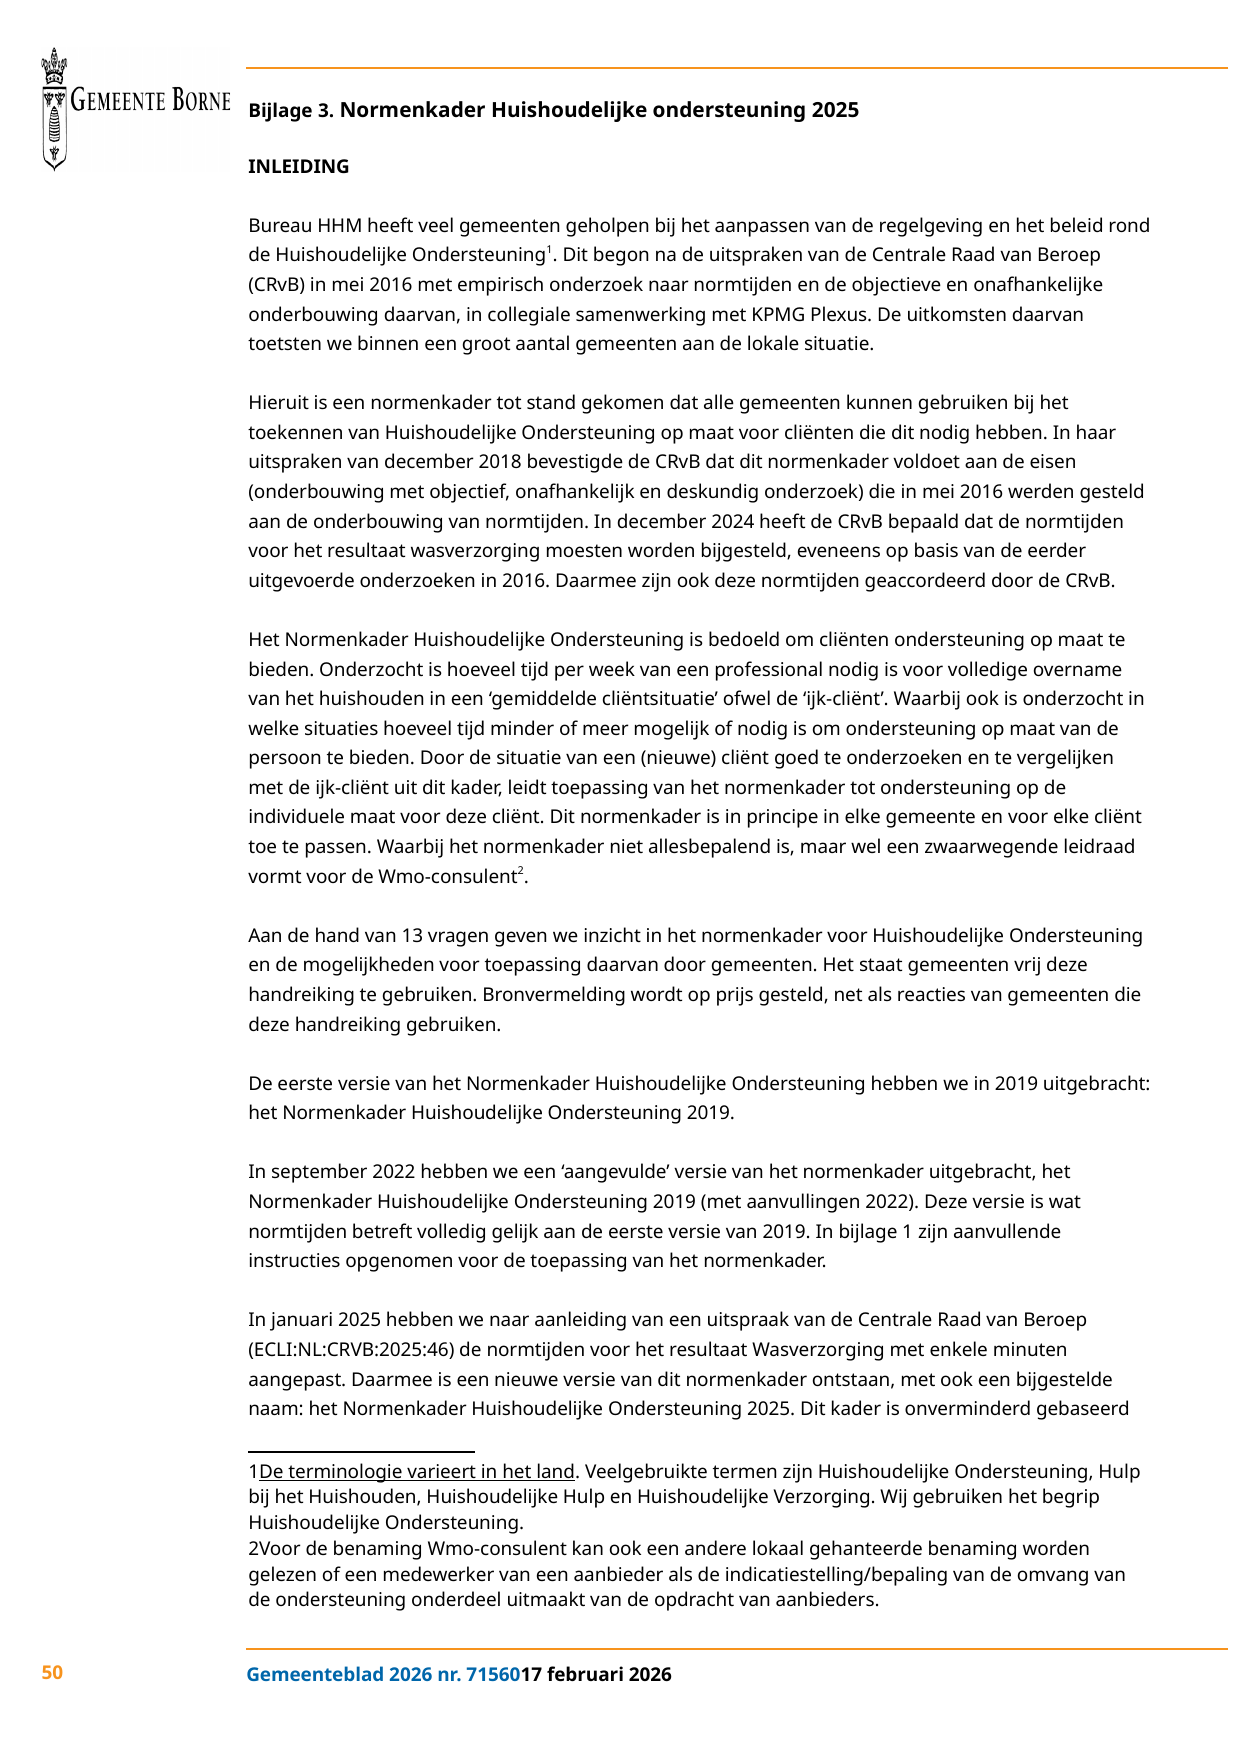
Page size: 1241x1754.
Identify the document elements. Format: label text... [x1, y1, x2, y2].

text Hieruit is een normenkader tot stand gekomen dat alle gemeenten kunnen gebruiken bij het toekennen van Huishoudelijke Ondersteuning op maat voor cliënten die dit nodig hebben. In haar uitspraken van december 2018 bevestigde de CRvB dat dit normenkader voldoet aan de eisen (onderbouwing met objectief, onafhankelijk en deskundig onderzoek) die in mei 2016 werden gesteld aan de onderbouwing van normtijden. In december 2024 heeft de CRvB bepaald dat de normtijden voor het resultaat wasverzorging moesten worden bijgesteld, eveneens op basis van de eerder uitgevoerde onderzoeken in 2016. Daarmee zijn ook deze normtijden geaccordeerd door de CRvB. [248, 389, 1152, 593]
text Bureau HHM heeft veel gemeenten geholpen bij het aanpassen van de regelgeving en het beleid rond de Huishoudelijke Ondersteuning. Dit begon na de uitspraken van de Centrale Raad van Beroep (CRvB) in mei 2016 met empirisch onderzoek naar normtijden en de objectieve en onafhankelijke onderbouwing daarvan, in collegiale samenwerking met KPMG Plexus. De uitkomsten daarvan toetsten we binnen een groot aantal gemeenten aan de lokale situatie. [248, 212, 1152, 356]
text Aan de hand van 13 vragen geven we inzicht in het normenkader voor Huishoudelijke Ondersteuning en de mogelijkheden voor toepassing daarvan door gemeenten. Het staat gemeenten vrij deze handreiking te gebruiken. Bronvermelding wordt op prijs gesteld, net als reacties van gemeenten die deze handreiking gebruiken. [248, 922, 1152, 1037]
text De terminologie varieert in het land. Veelgebruikte termen zijn Huishoudelijke Ondersteuning, Hulp bij het Huishouden, Huishoudelijke Hulp en Huishoudelijke Verzorging. Wij gebruiken het begrip Huishoudelijke Ondersteuning. [248, 1458, 1152, 1535]
text In januari 2025 hebben we naar aanleiding van een uitspraak van de Centrale Raad van Beroep (ECLI:NL:CRVB:2025:46) de normtijden voor het resultaat Wasverzorging met enkele minuten aangepast. Daarmee is een nieuwe versie van dit normenkader ontstaan, met ook een bijgestelde naam: het Normenkader Huishoudelijke Ondersteuning 2025. Dit kader is onverminderd gebaseerd [248, 1307, 1152, 1421]
picture [41, 47, 231, 172]
text In september 2022 hebben we een ‘aangevulde’ versie van het normenkader uitgebracht, het Normenkader Huishoudelijke Ondersteuning 2019 (met aanvullingen 2022). Deze versie is wat normtijden betreft volledig gelijk aan de eerste versie van 2019. In bijlage 1 zijn aanvullende instructies opgenomen voor de toepassing van het normenkader. [248, 1159, 1152, 1273]
text INLEIDING [248, 153, 1152, 179]
text Bijlage 3. Normenkader Huishoudelijke ondersteuning 2025 [248, 95, 1152, 123]
text Voor de benaming Wmo-consulent kan ook een andere lokaal gehanteerde benaming worden gelezen of een medewerker van een aanbieder als de indicatiestelling/bepaling van de omvang van de ondersteuning onderdeel uitmaakt van de opdracht van aanbieders. [248, 1535, 1152, 1612]
text De eerste versie van het Normenkader Huishoudelijke Ondersteuning hebben we in 2019 uitgebracht: het Normenkader Huishoudelijke Ondersteuning 2019. [248, 1070, 1152, 1125]
text Het Normenkader Huishoudelijke Ondersteuning is bedoeld om cliënten ondersteuning op maat te bieden. Onderzocht is hoeveel tijd per week van een professional nodig is voor volledige overname van het huishouden in een ‘gemiddelde cliëntsituatie’ ofwel de ‘ijk-cliënt’. Waarbij ook is onderzocht in welke situaties hoeveel tijd minder of meer mogelijk of nodig is om ondersteuning op maat van de persoon te bieden. Door de situatie van een (nieuwe) cliënt goed te onderzoeken en te vergelijken met de ijk-cliënt uit dit kader, leidt toepassing van het normenkader tot ondersteuning op de individuele maat voor deze cliënt. Dit normenkader is in principe in elke gemeente en voor elke cliënt toe te passen. Waarbij het normenkader niet allesbepalend is, maar wel een zwaarwegende leidraad vormt voor de Wmo-consulent. [248, 626, 1152, 889]
